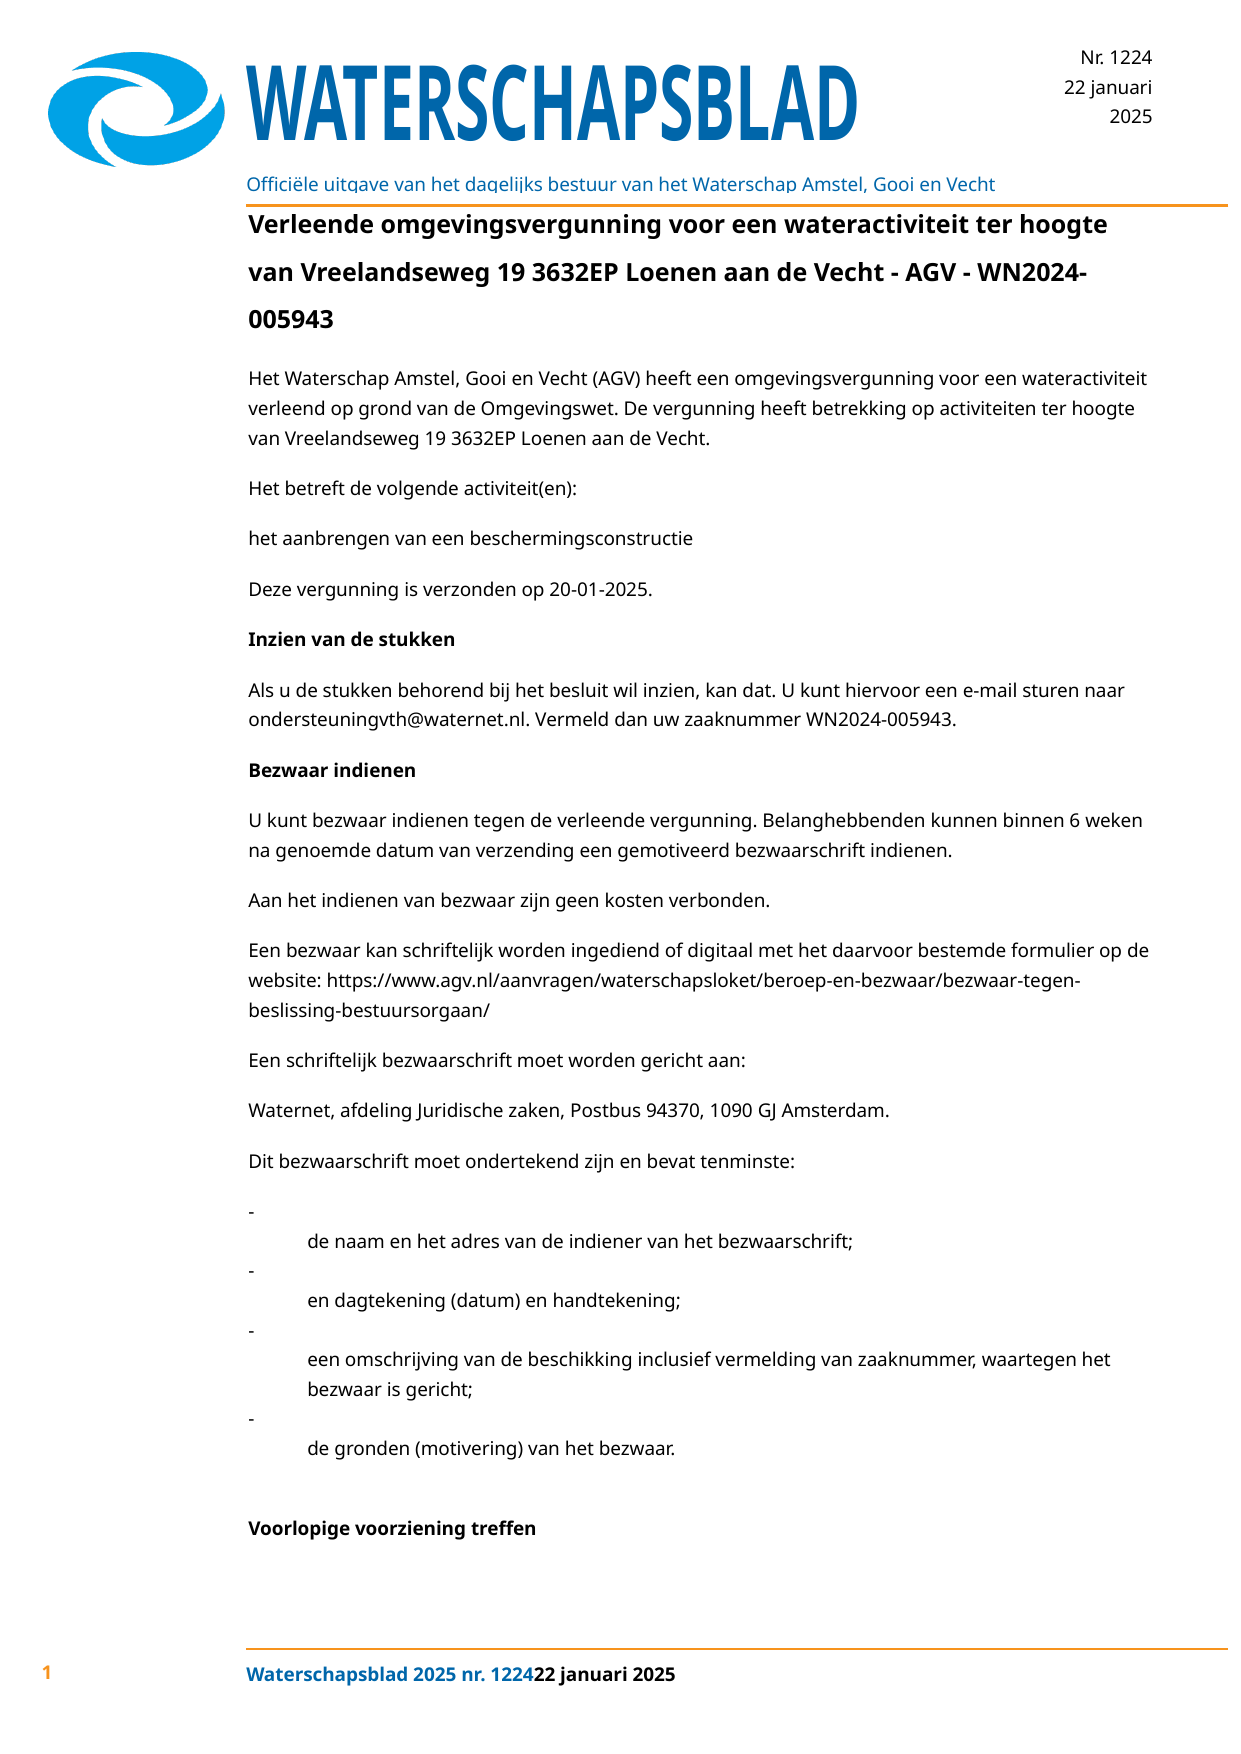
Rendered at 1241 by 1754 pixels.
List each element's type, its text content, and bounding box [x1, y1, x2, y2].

text Voorlopige voorziening treffen [248, 1515, 1152, 1541]
list de gronden (motivering) van het bezwaar. [248, 1435, 1152, 1461]
list en dagtekening (datum) en handtekening; [248, 1287, 1152, 1313]
list een omschrijving van de beschikking inclusief vermelding van zaaknummer, waartegen het bezwaar is gericht; [248, 1346, 1152, 1402]
text Bezwaar indienen [248, 757, 1152, 782]
picture [41, 47, 231, 172]
text Dit bezwaarschrift moet ondertekend zijn en bevat tenminste: [248, 1148, 1152, 1174]
text Verleende omgevingsvergunning voor een wateractiviteit ter hoogte van Vreelandseweg 19 3632EP Loenen aan de Vecht - AGV - WN2024-005943 [248, 207, 1152, 336]
text Het Waterschap Amstel, Gooi en Vecht (AGV) heeft een omgevingsvergunning voor een wateractiviteit verleend op grond van de Omgevingswet. De vergunning heeft betrekking op activiteiten ter hoogte van Vreelandseweg 19 3632EP Loenen aan de Vecht. [248, 366, 1152, 450]
text Het betreft de volgende activiteit(en): [248, 475, 1152, 501]
list de naam en het adres van de indiener van het bezwaarschrift; [248, 1228, 1152, 1254]
text U kunt bezwaar indienen tegen de verleende vergunning. Belanghebbenden kunnen binnen 6 weken na genoemde datum van verzending een gemotiveerd bezwaarschrift indienen. [248, 807, 1152, 862]
text Deze vergunning is verzonden op 20-01-2025. [248, 576, 1152, 602]
text Waternet, afdeling Juridische zaken, Postbus 94370, 1090 GJ Amsterdam. [248, 1098, 1152, 1123]
text Als u de stukken behorend bij het besluit wil inzien, kan dat. U kunt hiervoor een e-mail sturen naar ondersteuningvth@waternet.nl. Vermeld dan uw zaaknummer WN2024-005943. [248, 677, 1152, 732]
text Een schriftelijk bezwaarschrift moet worden gericht aan: [248, 1047, 1152, 1073]
text Een bezwaar kan schriftelijk worden ingediend of digitaal met het daarvoor bestemde formulier op de website: https://www.agv.nl/aanvragen/waterschapsloket/beroep-en-bezwaar/bezwaar-tegen-beslissing-bestuursorgaan/ [248, 938, 1152, 1022]
text Inzien van de stukken [248, 626, 1152, 652]
text het aanbrengen van een beschermingsconstructie [248, 526, 1152, 551]
text Aan het indienen van bezwaar zijn geen kosten verbonden. [248, 887, 1152, 913]
